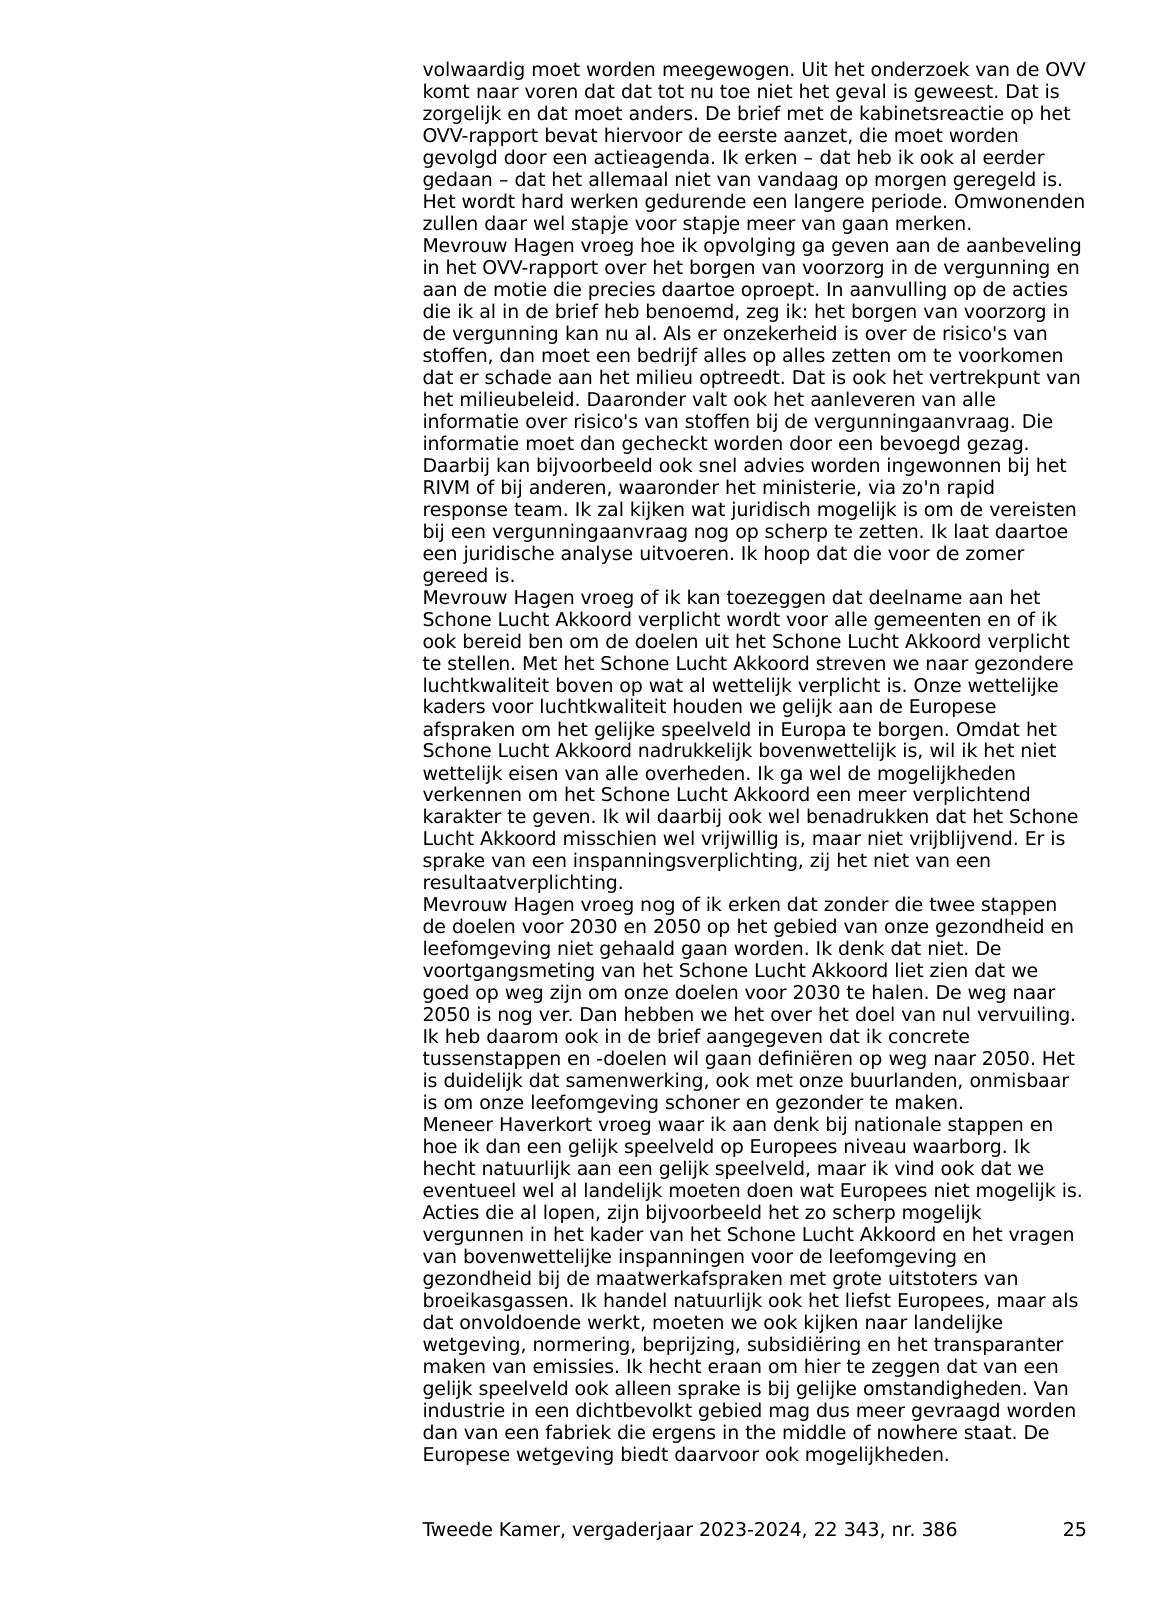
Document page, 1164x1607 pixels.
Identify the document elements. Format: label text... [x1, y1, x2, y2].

text Mevrouw Hagen vroeg hoe ik opvolging ga geven aan de aanbeveling in het OVV-rapport over het borgen van voorzorg in de vergunning en aan de motie die precies daartoe oproept. In aanvulling op de acties die ik al in de brief heb benoemd, zeg ik: het borgen van voorzorg in de vergunning kan nu al. Als er onzekerheid is over de risico's van stoffen, dan moet een bedrijf alles op alles zetten om te voorkomen dat er schade aan het milieu optreedt. Dat is ook het vertrekpunt van het milieubeleid. Daaronder valt ook het aanleveren van alle informatie over risico's van stoffen bij de vergunningaanvraag. Die informatie moet dan gecheckt worden door een bevoegd gezag. Daarbij kan bijvoorbeeld ook snel advies worden ingewonnen bij het RIVM of bij anderen, waaronder het ministerie, via zo'n rapid response team. Ik zal kijken wat juridisch mogelijk is om de vereisten bij een vergunningaanvraag nog op scherp te zetten. Ik laat daartoe een juridische analyse uitvoeren. Ik hoop dat die voor de zomer gereed is. [422, 235, 1087, 587]
text Mevrouw Hagen vroeg nog of ik erken dat zonder die twee stappen de doelen voor 2030 en 2050 op het gebied van onze gezondheid en leefomgeving niet gehaald gaan worden. Ik denk dat niet. De voortgangsmeting van het Schone Lucht Akkoord liet zien dat we goed op weg zijn om onze doelen voor 2030 te halen. De weg naar 2050 is nog ver. Dan hebben we het over het doel van nul vervuiling. Ik heb daarom ook in de brief aangegeven dat ik concrete tussenstappen en -doelen wil gaan definiëren op weg naar 2050. Het is duidelijk dat samenwerking, ook met onze buurlanden, onmisbaar is om onze leefomgeving schoner en gezonder te maken. [422, 894, 1087, 1114]
text Mevrouw Hagen vroeg of ik kan toezeggen dat deelname aan het Schone Lucht Akkoord verplicht wordt voor alle gemeenten en of ik ook bereid ben om de doelen uit het Schone Lucht Akkoord verplicht te stellen. Met het Schone Lucht Akkoord streven we naar gezondere luchtkwaliteit boven op wat al wettelijk verplicht is. Onze wettelijke kaders voor luchtkwaliteit houden we gelijk aan de Europese afspraken om het gelijke speelveld in Europa te borgen. Omdat het Schone Lucht Akkoord nadrukkelijk bovenwettelijk is, wil ik het niet wettelijk eisen van alle overheden. Ik ga wel de mogelijkheden verkennen om het Schone Lucht Akkoord een meer verplichtend karakter te geven. Ik wil daarbij ook wel benadrukken dat het Schone Lucht Akkoord misschien wel vrijwillig is, maar niet vrijblijvend. Er is sprake van een inspanningsverplichting, zij het niet van een resultaatverplichting. [422, 587, 1087, 894]
text volwaardig moet worden meegewogen. Uit het onderzoek van de OVV komt naar voren dat dat tot nu toe niet het geval is geweest. Dat is zorgelijk en dat moet anders. De brief met de kabinetsreactie op het OVV-rapport bevat hiervoor de eerste aanzet, die moet worden gevolgd door een actieagenda. Ik erken – dat heb ik ook al eerder gedaan – dat het allemaal niet van vandaag op morgen geregeld is. Het wordt hard werken gedurende een langere periode. Omwonenden zullen daar wel stapje voor stapje meer van gaan merken. [422, 59, 1087, 235]
text Meneer Haverkort vroeg waar ik aan denk bij nationale stappen en hoe ik dan een gelijk speelveld op Europees niveau waarborg. Ik hecht natuurlijk aan een gelijk speelveld, maar ik vind ook dat we eventueel wel al landelijk moeten doen wat Europees niet mogelijk is. Acties die al lopen, zijn bijvoorbeeld het zo scherp mogelijk vergunnen in het kader van het Schone Lucht Akkoord en het vragen van bovenwettelijke inspanningen voor de leefomgeving en gezondheid bij de maatwerkafspraken met grote uitstoters van broeikasgassen. Ik handel natuurlijk ook het liefst Europees, maar als dat onvoldoende werkt, moeten we ook kijken naar landelijke wetgeving, normering, beprijzing, subsidiëring en het transparanter maken van emissies. Ik hecht eraan om hier te zeggen dat van een gelijk speelveld ook alleen sprake is bij gelijke omstandigheden. Van industrie in een dichtbevolkt gebied mag dus meer gevraagd worden dan van een fabriek die ergens in the middle of nowhere staat. De Europese wetgeving biedt daarvoor ook mogelijkheden. [422, 1114, 1087, 1466]
